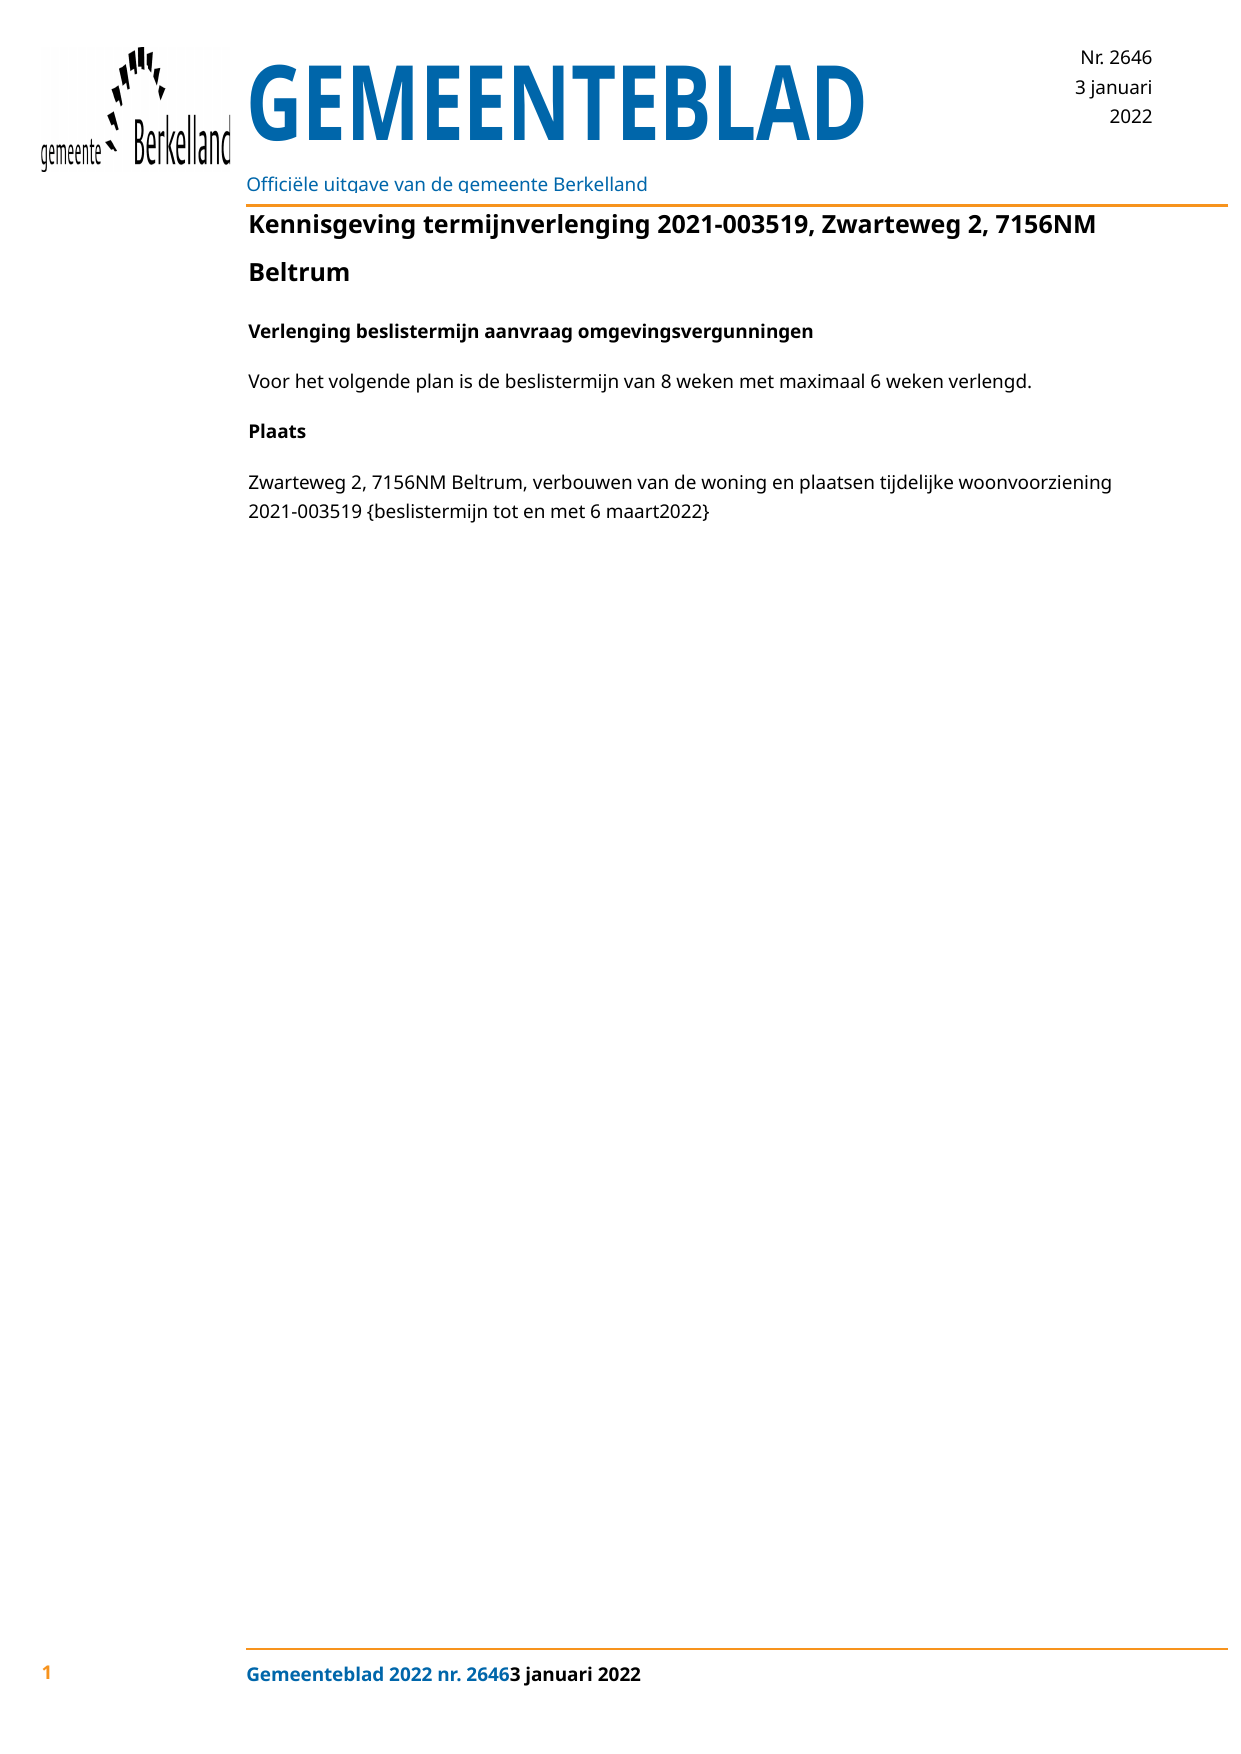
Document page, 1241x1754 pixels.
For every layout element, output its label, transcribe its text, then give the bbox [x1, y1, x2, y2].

text Verlenging beslistermijn aanvraag omgevingsvergunningen [248, 318, 1152, 344]
text Plaats [248, 419, 1152, 444]
text Kennisgeving termijnverlenging 2021-003519, Zwarteweg 2, 7156NM Beltrum [248, 207, 1152, 288]
text Zwarteweg 2, 7156NM Beltrum, verbouwen van de woning en plaatsen tijdelijke woonvoorziening 2021-003519 {beslistermijn tot en met 6 maart2022} [248, 469, 1152, 524]
picture [41, 47, 231, 172]
text Voor het volgende plan is de beslistermijn van 8 weken met maximaal 6 weken verlengd. [248, 368, 1152, 394]
